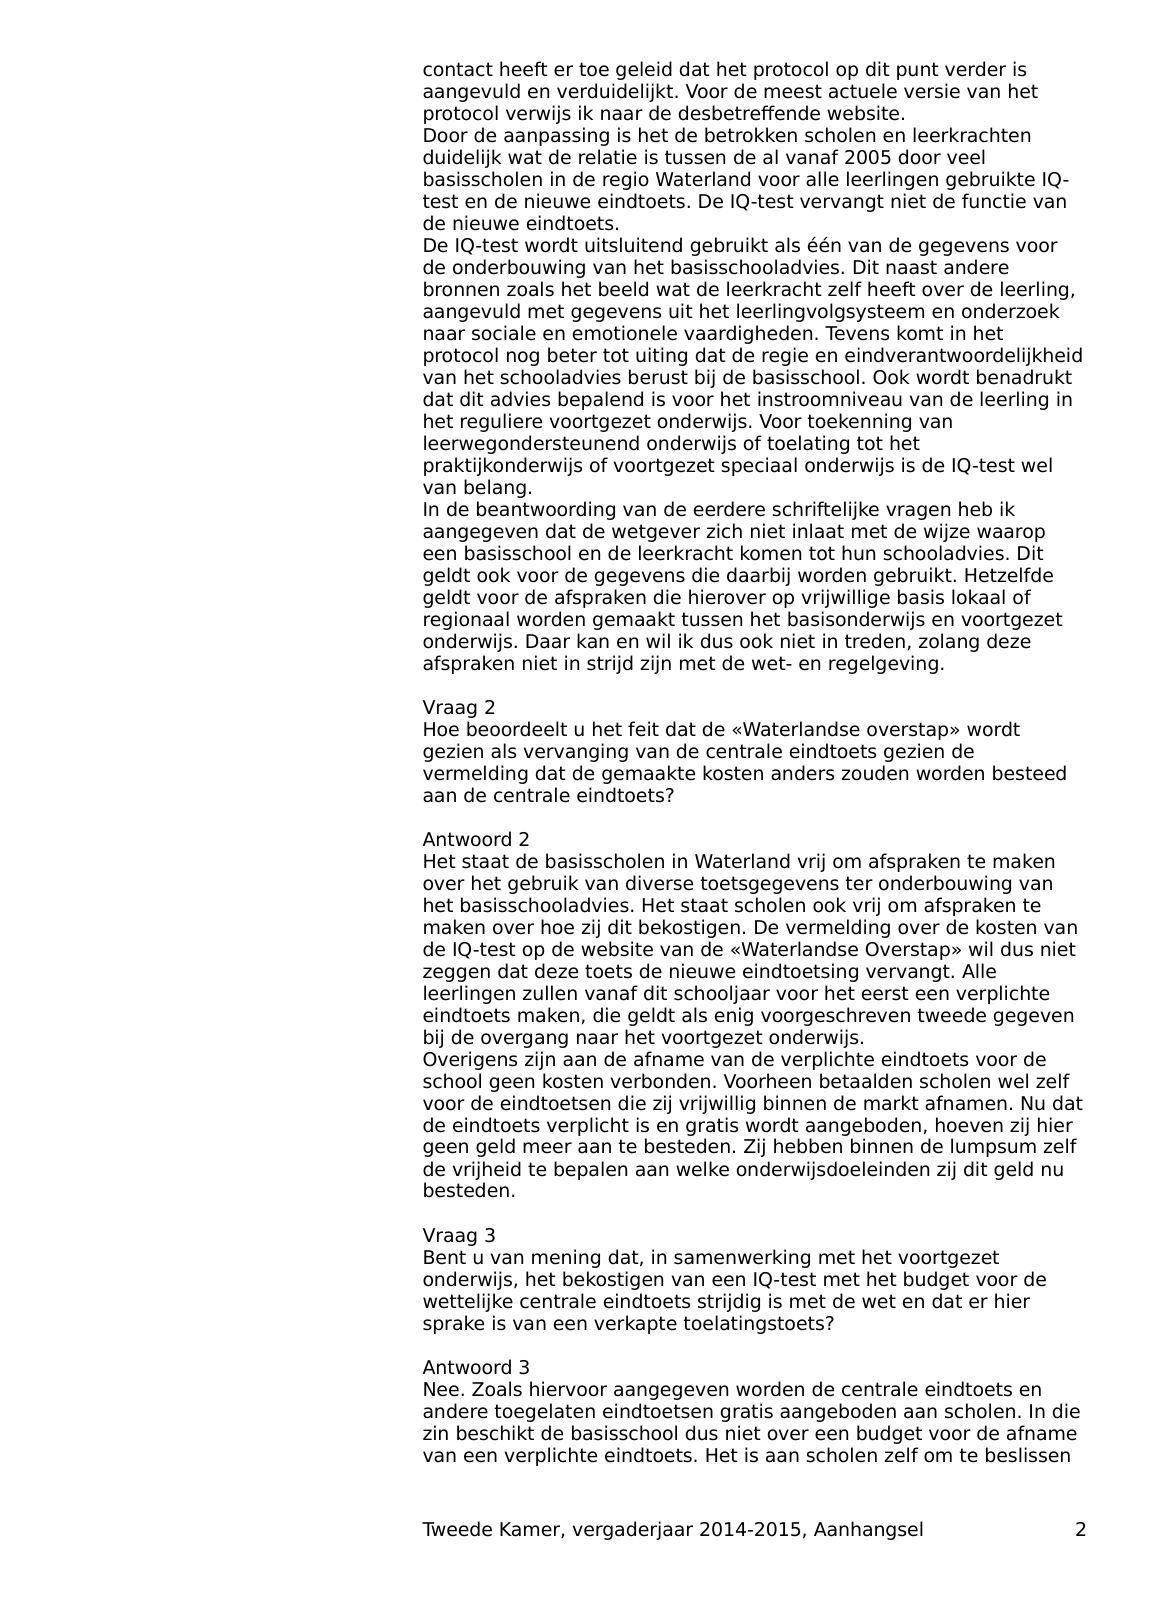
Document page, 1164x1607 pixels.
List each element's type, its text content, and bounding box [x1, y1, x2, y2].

text Door de aanpassing is het de betrokken scholen en leerkrachten duidelijk wat de relatie is tussen de al vanaf 2005 door veel basisscholen in de regio Waterland voor alle leerlingen gebruikte IQ-test en de nieuwe eindtoets. De IQ-test vervangt niet de functie van de nieuwe eindtoets. [422, 125, 1087, 235]
text Overigens zijn aan de afname van de verplichte eindtoets voor de school geen kosten verbonden. Voorheen betaalden scholen wel zelf voor de eindtoetsen die zij vrijwillig binnen de markt afnamen. Nu dat de eindtoets verplicht is en gratis wordt aangeboden, hoeven zij hier geen geld meer aan te besteden. Zij hebben binnen de lumpsum zelf de vrijheid te bepalen aan welke onderwijsdoeleinden zij dit geld nu besteden. [422, 1048, 1087, 1202]
text Antwoord 3 [422, 1357, 1087, 1379]
text contact heeft er toe geleid dat het protocol op dit punt verder is aangevuld en verduidelijkt. Voor de meest actuele versie van het protocol verwijs ik naar de desbetreffende website. [422, 59, 1087, 125]
text Antwoord 2 [422, 829, 1087, 851]
text Hoe beoordeelt u het feit dat de «Waterlandse overstap» wordt gezien als vervanging van de centrale eindtoets gezien de vermelding dat de gemaakte kosten anders zouden worden besteed aan de centrale eindtoets? [422, 719, 1087, 807]
text Bent u van mening dat, in samenwerking met het voortgezet onderwijs, het bekostigen van een IQ-test met het budget voor de wettelijke centrale eindtoets strijdig is met de wet en dat er hier sprake is van een verkapte toelatingstoets? [422, 1247, 1087, 1334]
text Vraag 3 [422, 1224, 1087, 1247]
text In de beantwoording van de eerdere schriftelijke vragen heb ik aangegeven dat de wetgever zich niet inlaat met de wijze waarop een basisschool en de leerkracht komen tot hun schooladvies. Dit geldt ook voor de gegevens die daarbij worden gebruikt. Hetzelfde geldt voor de afspraken die hierover op vrijwillige basis lokaal of regionaal worden gemaakt tussen het basisonderwijs en voortgezet onderwijs. Daar kan en wil ik dus ook niet in treden, zolang deze afspraken niet in strijd zijn met de wet- en regelgeving. [422, 499, 1087, 674]
text Vraag 2 [422, 697, 1087, 719]
text De IQ-test wordt uitsluitend gebruikt als één van de gegevens voor de onderbouwing van het basisschooladvies. Dit naast andere bronnen zoals het beeld wat de leerkracht zelf heeft over de leerling, aangevuld met gegevens uit het leerlingvolgsysteem en onderzoek naar sociale en emotionele vaardigheden. Tevens komt in het protocol nog beter tot uiting dat de regie en eindverantwoordelijkheid van het schooladvies berust bij de basisschool. Ook wordt benadrukt dat dit advies bepalend is voor het instroomniveau van de leerling in het reguliere voortgezet onderwijs. Voor toekenning van leerwegondersteunend onderwijs of toelating tot het praktijkonderwijs of voortgezet speciaal onderwijs is de IQ-test wel van belang. [422, 235, 1087, 499]
text Nee. Zoals hiervoor aangegeven worden de centrale eindtoets en andere toegelaten eindtoetsen gratis aangeboden aan scholen. In die zin beschikt de basisschool dus niet over een budget voor de afname van een verplichte eindtoets. Het is aan scholen zelf om te beslissen [422, 1379, 1087, 1467]
text Het staat de basisscholen in Waterland vrij om afspraken te maken over het gebruik van diverse toetsgegevens ter onderbouwing van het basisschooladvies. Het staat scholen ook vrij om afspraken te maken over hoe zij dit bekostigen. De vermelding over de kosten van de IQ-test op de website van de «Waterlandse Overstap» wil dus niet zeggen dat deze toets de nieuwe eindtoetsing vervangt. Alle leerlingen zullen vanaf dit schooljaar voor het eerst een verplichte eindtoets maken, die geldt als enig voorgeschreven tweede gegeven bij de overgang naar het voortgezet onderwijs. [422, 851, 1087, 1048]
